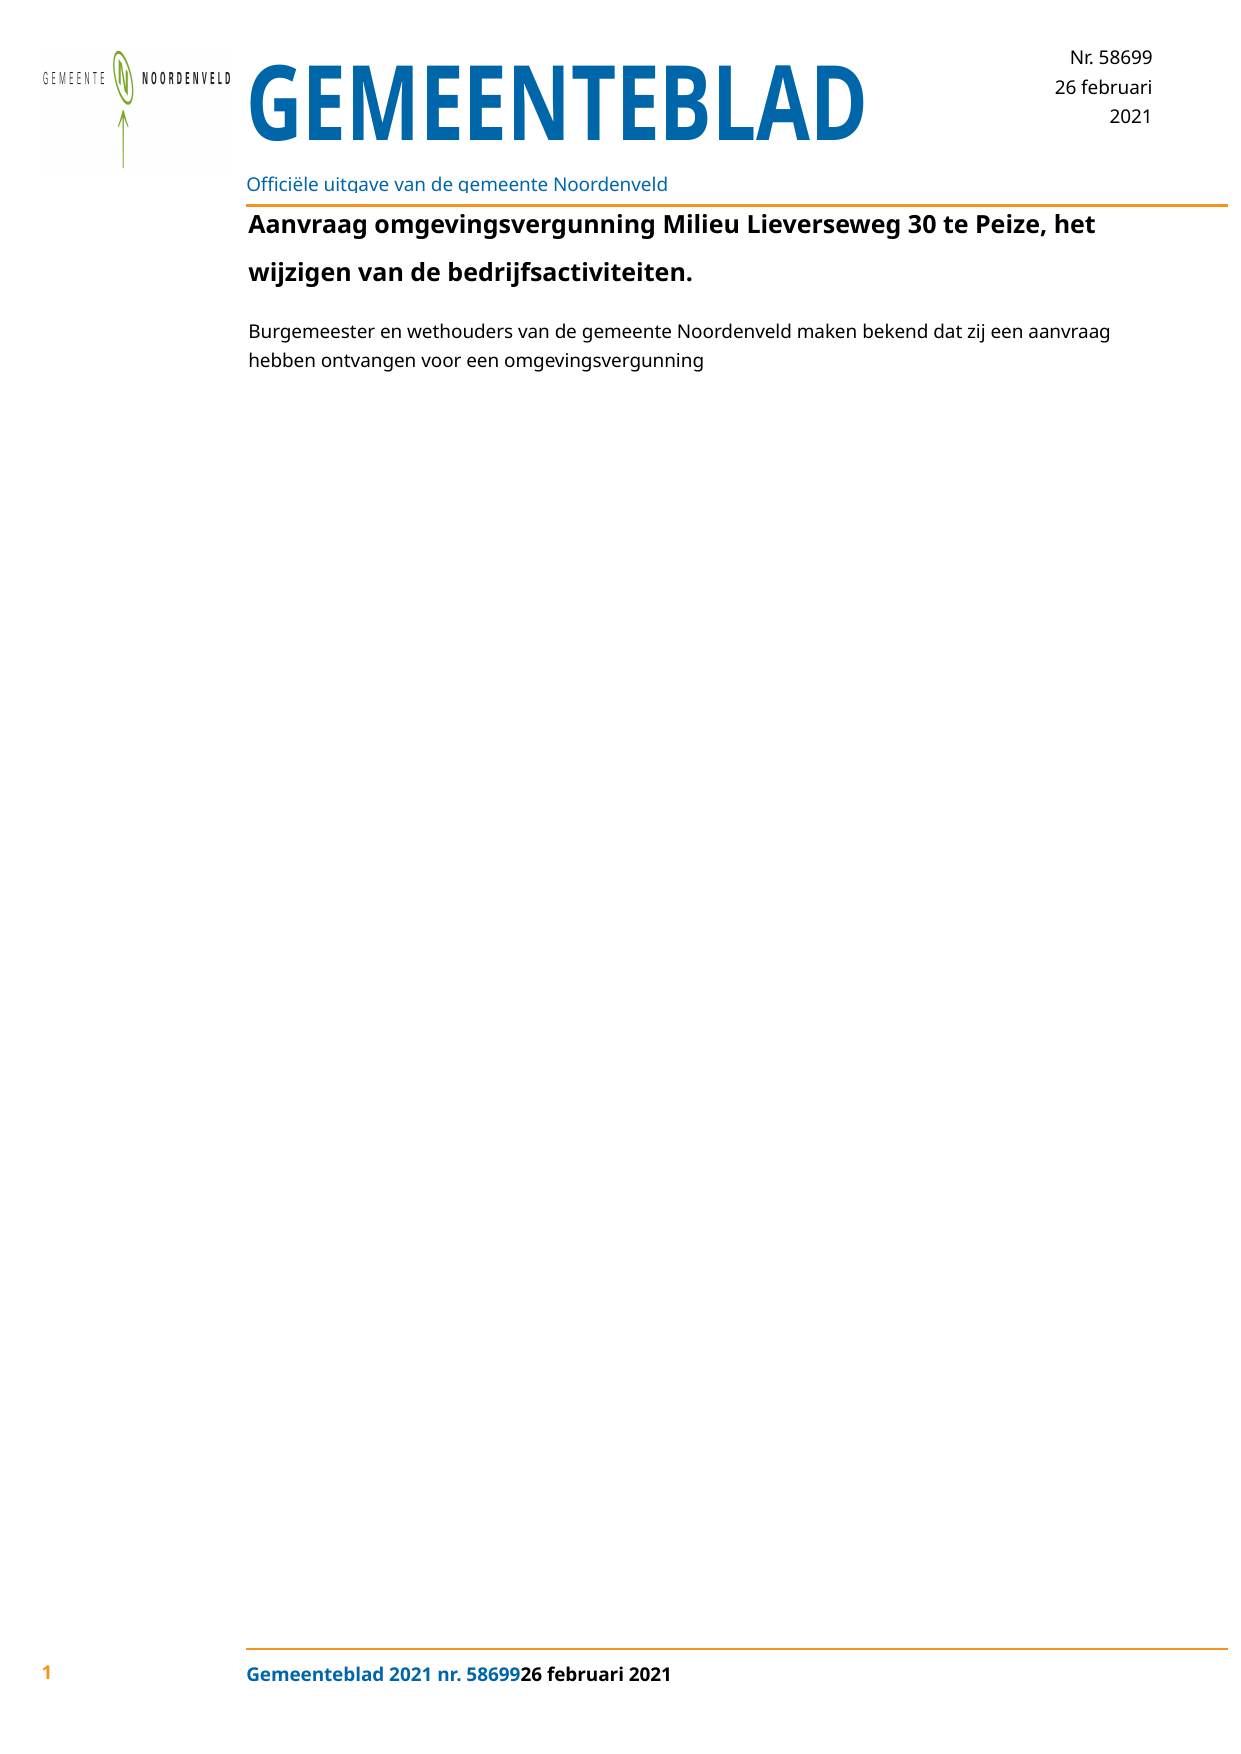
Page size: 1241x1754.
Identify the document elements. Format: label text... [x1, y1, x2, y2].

text Burgemeester en wethouders van de gemeente Noordenveld maken bekend dat zij een aanvraag hebben ontvangen voor een omgevingsvergunning [248, 318, 1152, 373]
text Aanvraag omgevingsvergunning Milieu Lieverseweg 30 te Peize, het wijzigen van de bedrijfsactiviteiten. [248, 207, 1152, 288]
picture [41, 47, 231, 172]
